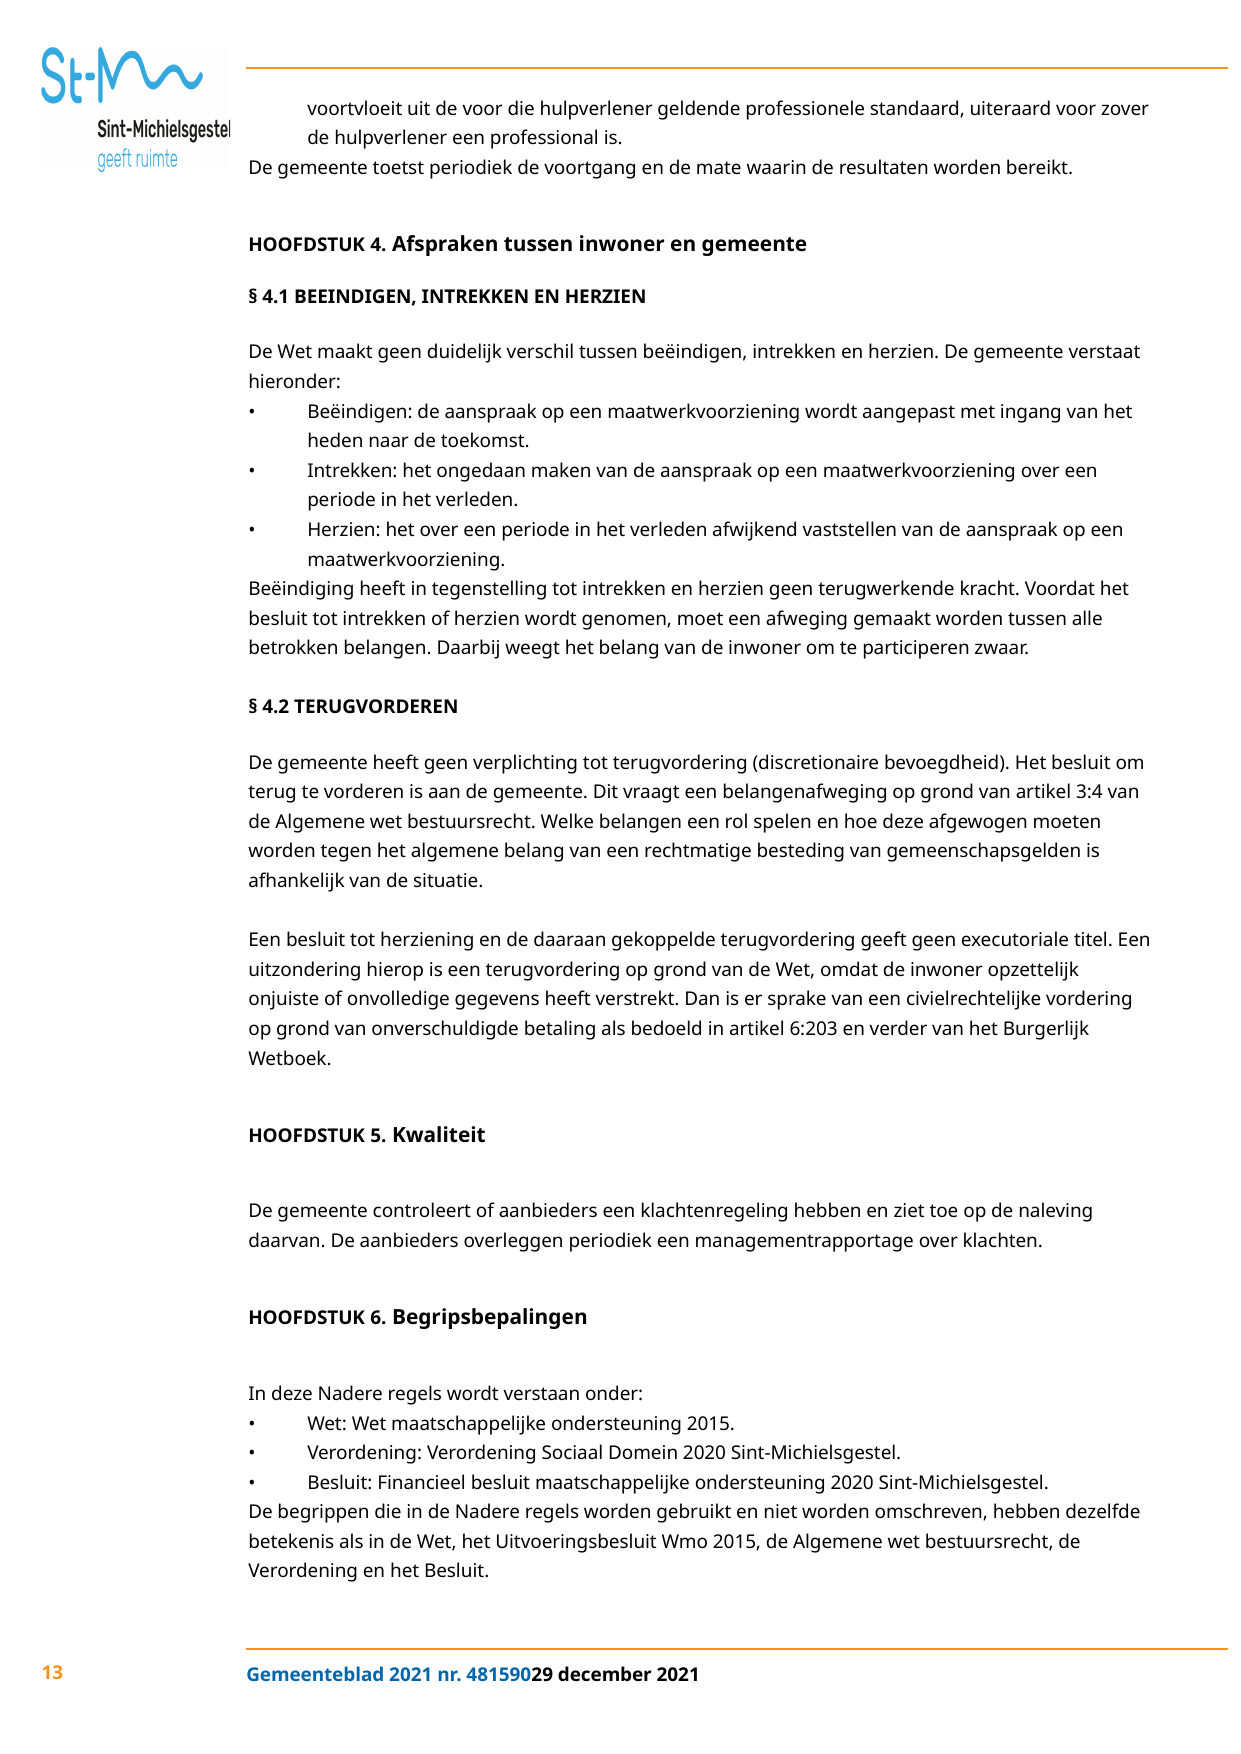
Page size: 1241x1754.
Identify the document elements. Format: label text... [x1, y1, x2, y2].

text De Wet maakt geen duidelijk verschil tussen beëindigen, intrekken en herzien. De gemeente verstaat hieronder: [248, 339, 1152, 394]
list Wet: Wet maatschappelijke ondersteuning 2015. [248, 1410, 1152, 1436]
list Beëindigen: de aanspraak op een maatwerkvoorziening wordt aangepast met ingang van het heden naar de toekomst. [248, 398, 1152, 453]
text Beëindiging heeft in tegenstelling tot intrekken en herzien geen terugwerkende kracht. Voordat het besluit tot intrekken of herzien wordt genomen, moet een afweging gemaakt worden tussen alle betrokken belangen. Daarbij weegt het belang van de inwoner om te participeren zwaar. [248, 575, 1152, 660]
list Intrekken: het ongedaan maken van de aanspraak op een maatwerkvoorziening over een periode in het verleden. [248, 457, 1152, 512]
text De gemeente heeft geen verplichting tot terugvordering (discretionaire bevoegdheid). Het besluit om terug te vorderen is aan de gemeente. Dit vraagt een belangenafweging op grond van artikel 3:4 van de Algemene wet bestuursrecht. Welke belangen een rol spelen en hoe deze afgewogen moeten worden tegen het algemene belang van een rechtmatige besteding van gemeenschapsgelden is afhankelijk van de situatie. [248, 749, 1152, 893]
text In deze Nadere regels wordt verstaan onder: [248, 1380, 1152, 1406]
list voortvloeit uit de voor die hulpverlener geldende professionele standaard, uiteraard voor zover de hulpverlener een professional is. [248, 95, 1152, 150]
text De begrippen die in de Nadere regels worden gebruikt en niet worden omschreven, hebben dezelfde betekenis als in de Wet, het Uitvoeringsbesluit Wmo 2015, de Algemene wet bestuursrecht, de Verordening en het Besluit. [248, 1498, 1152, 1583]
list Verordening: Verordening Sociaal Domein 2020 Sint-Michielsgestel. [248, 1439, 1152, 1465]
list Herzien: het over een periode in het verleden afwijkend vaststellen van de aanspraak op een maatwerkvoorziening. [248, 516, 1152, 571]
list Besluit: Financieel besluit maatschappelijke ondersteuning 2020 Sint-Michielsgestel. [248, 1469, 1152, 1495]
text HOOFDSTUK 6. Begripsbepalingen [248, 1302, 1152, 1331]
picture [41, 47, 231, 172]
text § 4.2 TERUGVORDEREN [248, 694, 1152, 719]
text Een besluit tot herziening en de daaraan gekoppelde terugvordering geeft geen executoriale titel. Een uitzondering hierop is een terugvordering op grond van de Wet, omdat de inwoner opzettelijk onjuiste of onvolledige gegevens heeft verstrekt. Dan is er sprake van een civielrechtelijke vordering op grond van onverschuldigde betaling als bedoeld in artikel 6:203 en verder van het Burgerlijk Wetboek. [248, 926, 1152, 1071]
text De gemeente toetst periodiek de voortgang en de mate waarin de resultaten worden bereikt. [248, 154, 1152, 180]
text HOOFDSTUK 5. Kwaliteit [248, 1120, 1152, 1148]
text De gemeente controleert of aanbieders een klachtenregeling hebben en ziet toe op de naleving daarvan. De aanbieders overleggen periodiek een managementrapportage over klachten. [248, 1198, 1152, 1253]
text § 4.1 BEEINDIGEN, INTREKKEN EN HERZIEN [248, 283, 1152, 309]
text HOOFDSTUK 4. Afspraken tussen inwoner en gemeente [248, 229, 1152, 258]
